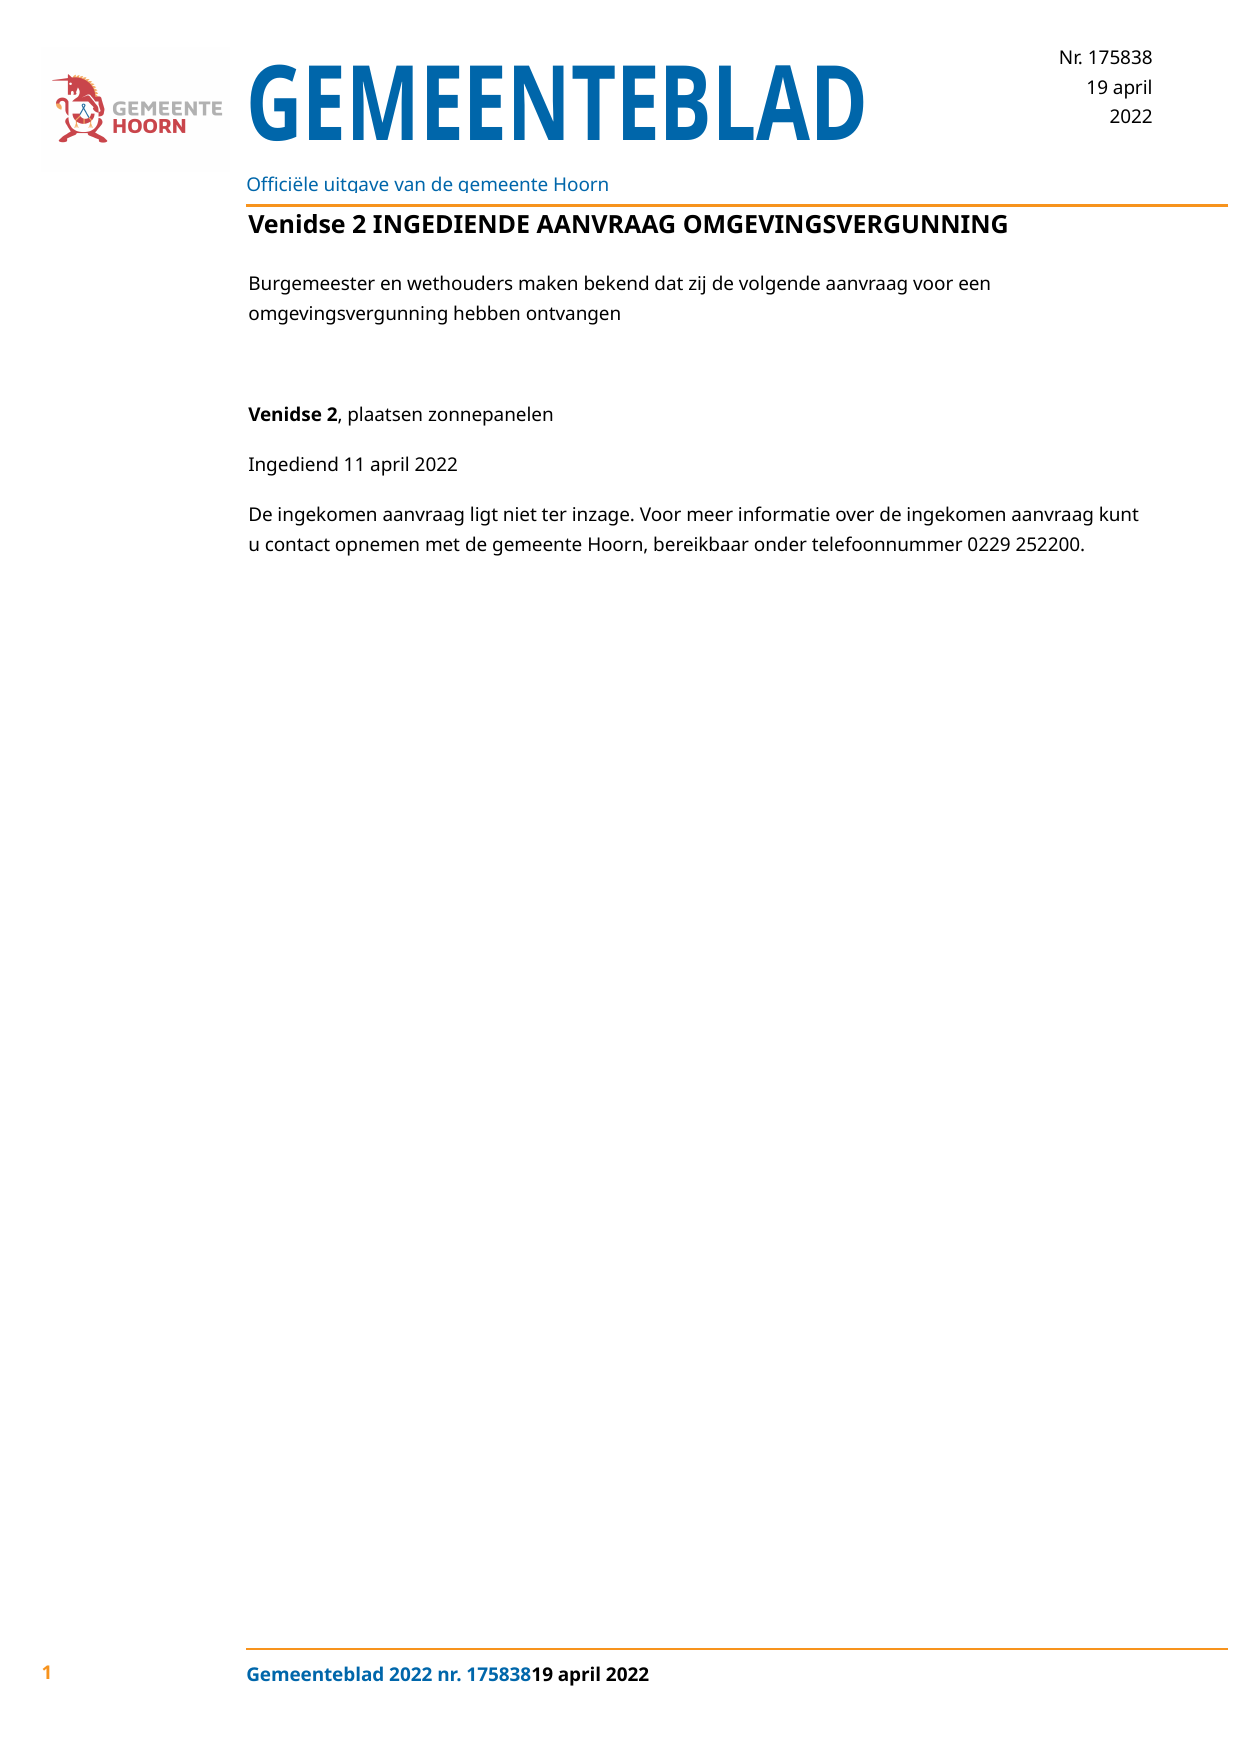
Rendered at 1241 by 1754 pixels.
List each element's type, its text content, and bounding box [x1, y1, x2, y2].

text Venidse 2, plaatsen zonnepanelen [248, 401, 1152, 426]
picture [41, 47, 231, 172]
text Burgemeester en wethouders maken bekend dat zij de volgende aanvraag voor een omgevingsvergunning hebben ontvangen [248, 270, 1152, 326]
text Ingediend 11 april 2022 [248, 451, 1152, 477]
text De ingekomen aanvraag ligt niet ter inzage. Voor meer informatie over de ingekomen aanvraag kunt u contact opnemen met de gemeente Hoorn, bereikbaar onder telefoonnummer 0229 252200. [248, 502, 1152, 557]
text Venidse 2 INGEDIENDE AANVRAAG OMGEVINGSVERGUNNING [248, 207, 1152, 241]
